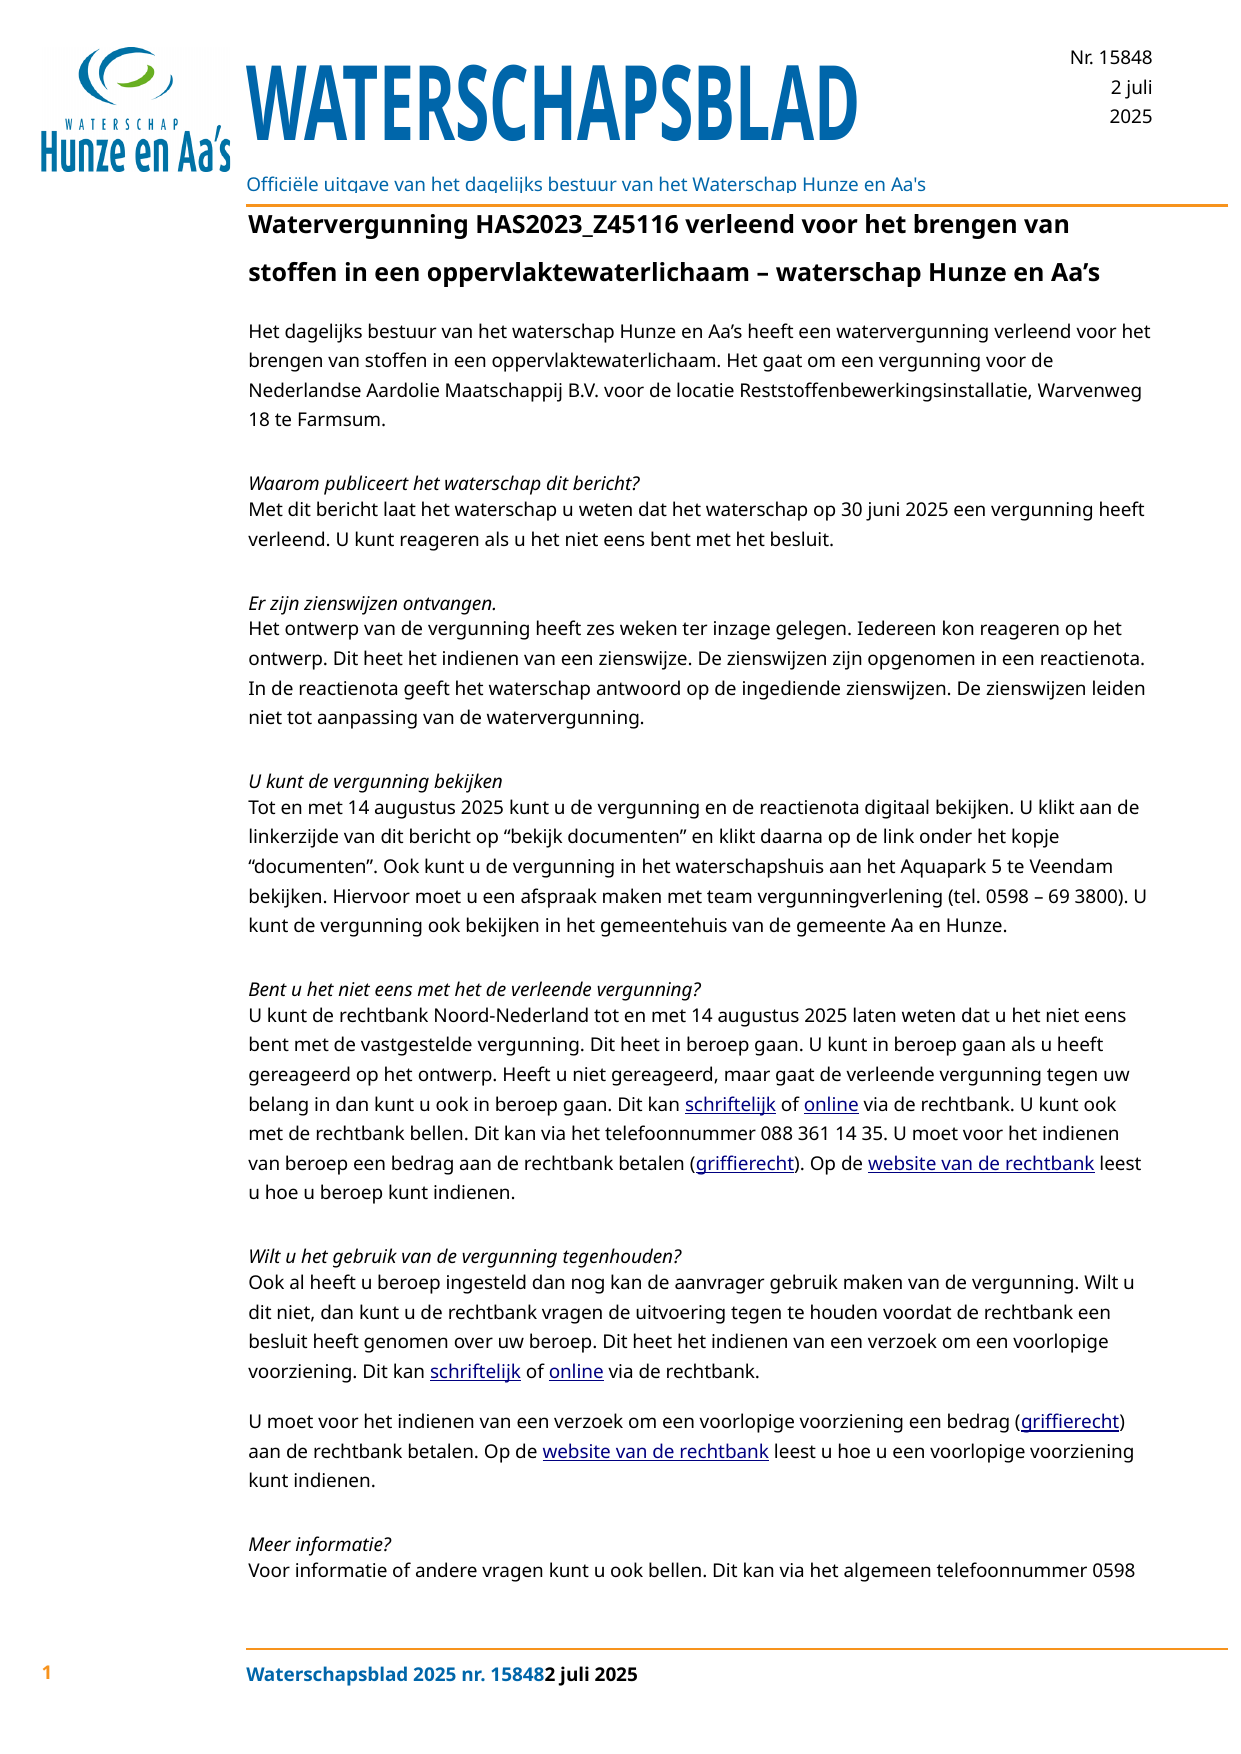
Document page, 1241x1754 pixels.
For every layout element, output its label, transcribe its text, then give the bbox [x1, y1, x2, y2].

text Met dit bericht laat het waterschap u weten dat het waterschap op 30 juni 2025 een vergunning heeft verleend. U kunt reageren als u het niet eens bent met het besluit. [248, 496, 1152, 552]
text Er zijn zienswijzen ontvangen. [248, 590, 1152, 616]
text U kunt de vergunning bekijken [248, 768, 1152, 794]
text U moet voor het indienen van een verzoek om een voorlopige voorziening een bedrag (griffierecht) aan de rechtbank betalen. Op de website van de rechtbank leest u hoe u een voorlopige voorziening kunt indienen. [248, 1408, 1152, 1493]
picture [226, 145, 231, 156]
text Watervergunning HAS2023_Z45116 verleend voor het brengen van stoffen in een oppervlaktewaterlichaam – waterschap Hunze en Aa’s [248, 207, 1152, 288]
picture [41, 47, 231, 172]
text Het dagelijks bestuur van het waterschap Hunze en Aa’s heeft een watervergunning verleend voor het brengen van stoffen in een oppervlaktewaterlichaam. Het gaat om een vergunning voor de Nederlandse Aardolie Maatschappij B.V. voor de locatie Reststoffenbewerkingsinstallatie, Warvenweg 18 te Farmsum. [248, 318, 1152, 432]
text Waarom publiceert het waterschap dit bericht? [248, 471, 1152, 496]
picture [47, 154, 51, 172]
text Ook al heeft u beroep ingesteld dan nog kan de aanvrager gebruik maken van de vergunning. Wilt u dit niet, dan kunt u de rechtbank vragen de uitvoering tegen te houden voordat de rechtbank een besluit heeft genomen over uw beroep. Dit heet het indienen van een verzoek om een voorlopige voorziening. Dit kan schriftelijk of online via de rechtbank. [248, 1269, 1152, 1384]
text U kunt de rechtbank Noord-Nederland tot en met 14 augustus 2025 laten weten dat u het niet eens bent met de vastgestelde vergunning. Dit heet in beroep gaan. U kunt in beroep gaan als u heeft gereageerd op het ontwerp. Heeft u niet gereageerd, maar gaat de verleende vergunning tegen uw belang in dan kunt u ook in beroep gaan. Dit kan schriftelijk of online via de rechtbank. U kunt ook met de rechtbank bellen. Dit kan via het telefoonnummer 088 361 14 35. U moet voor het indienen van beroep een bedrag aan de rechtbank betalen (griffierecht). Op de website van de rechtbank leest u hoe u beroep kunt indienen. [248, 1002, 1152, 1205]
text Bent u het niet eens met het de verleende vergunning? [248, 976, 1152, 1002]
text Het ontwerp van de vergunning heeft zes weken ter inzage gelegen. Iedereen kon reageren op het ontwerp. Dit heet het indienen van een zienswijze. De zienswijzen zijn opgenomen in een reactienota. In de reactienota geeft het waterschap antwoord op de ingediende zienswijzen. De zienswijzen leiden niet tot aanpassing van de watervergunning. [248, 616, 1152, 730]
text Wilt u het gebruik van de vergunning tegenhouden? [248, 1243, 1152, 1269]
text Voor informatie of andere vragen kunt u ook bellen. Dit kan via het algemeen telefoonnummer 0598 [248, 1557, 1152, 1583]
text Meer informatie? [248, 1532, 1152, 1557]
picture [183, 163, 191, 172]
text Tot en met 14 augustus 2025 kunt u de vergunning en de reactienota digitaal bekijken. U klikt aan de linkerzijde van dit bericht op “bekijk documenten” en klikt daarna op de link onder het kopje “documenten”. Ook kunt u de vergunning in het waterschapshuis aan het Aquapark 5 te Veendam bekijken. Hiervoor moet u een afspraak maken met team vergunningverlening (tel. 0598 – 69 3800). U kunt de vergunning ook bekijken in het gemeentehuis van de gemeente Aa en Hunze. [248, 794, 1152, 938]
